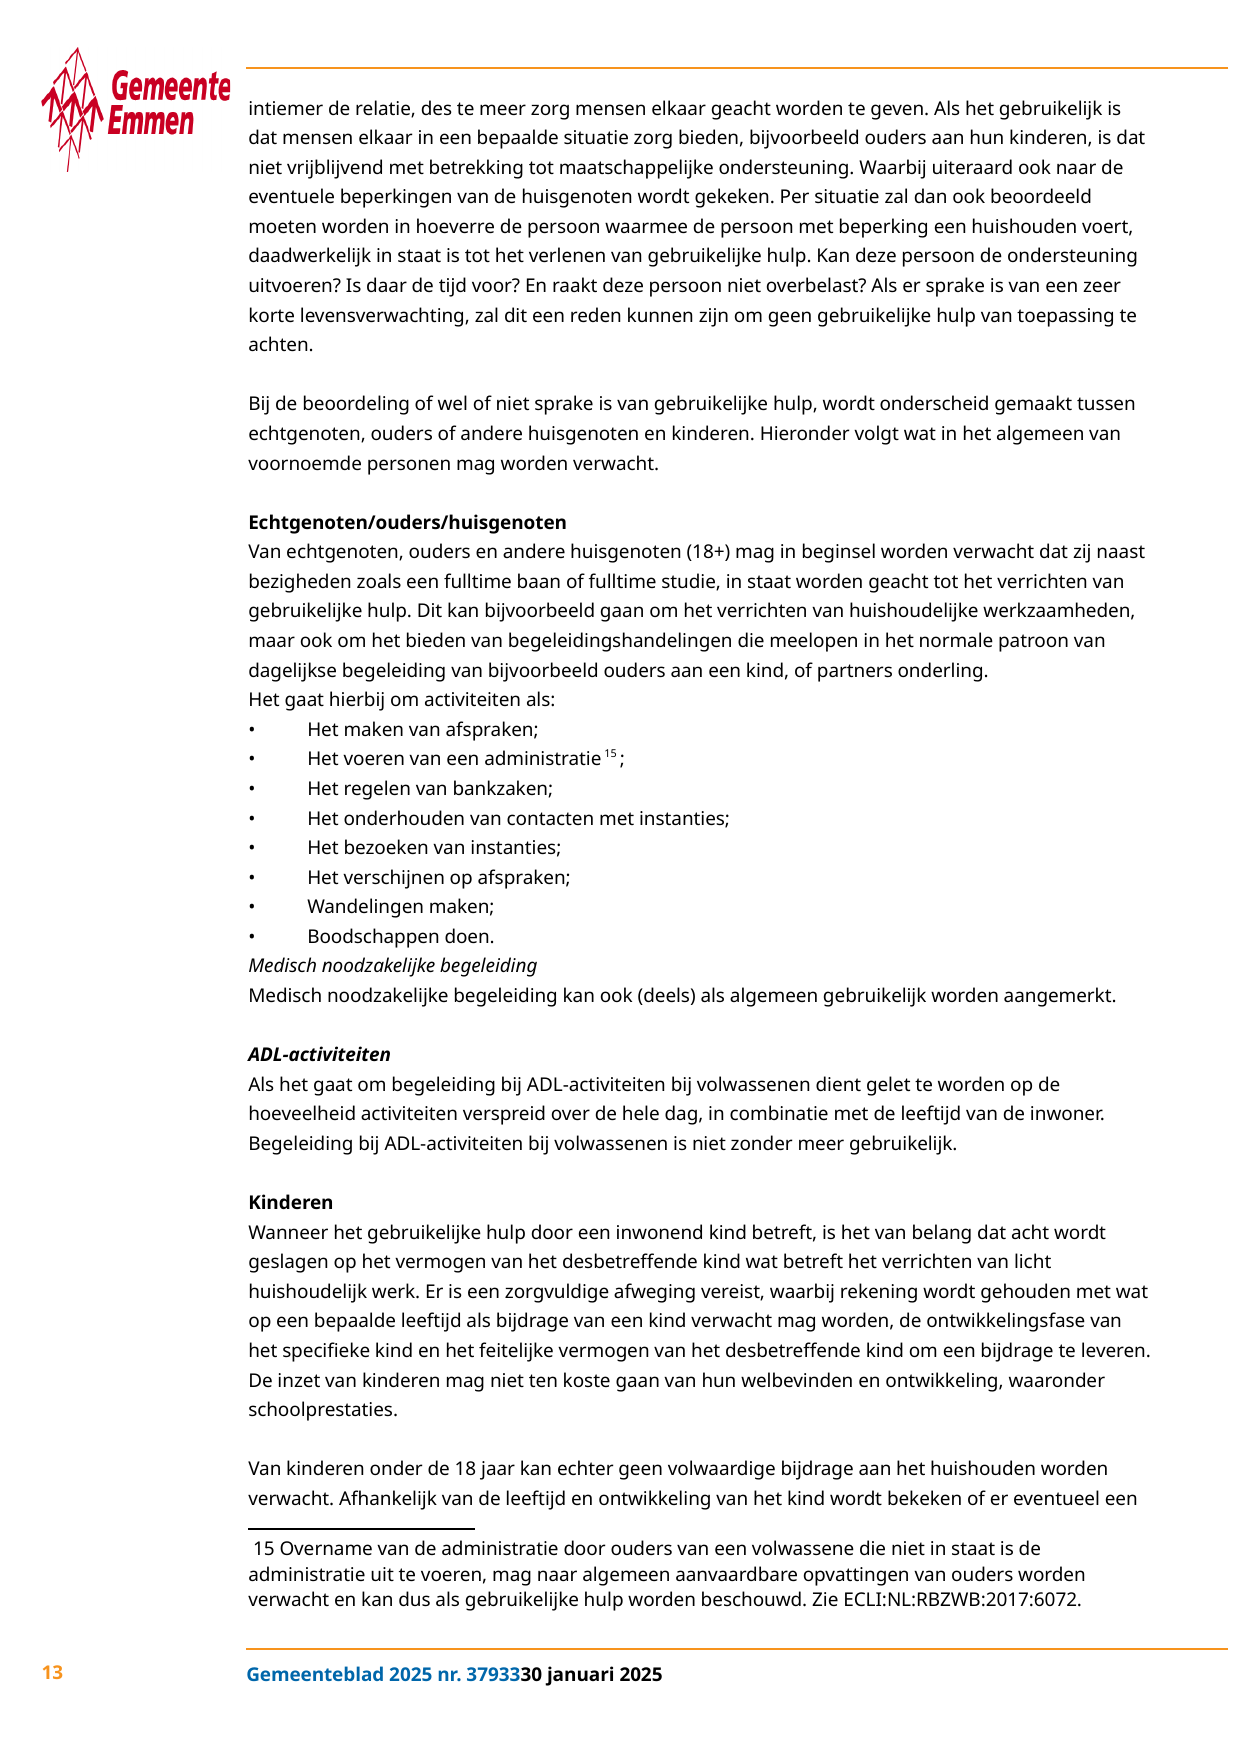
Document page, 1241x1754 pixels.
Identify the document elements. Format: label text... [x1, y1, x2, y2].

text Medisch noodzakelijke begeleiding kan ook (deels) als algemeen gebruikelijk worden aangemerkt. [248, 982, 1152, 1008]
list Het regelen van bankzaken; [248, 775, 1152, 801]
list Het verschijnen op afspraken; [248, 864, 1152, 890]
list Het maken van afspraken; [248, 716, 1152, 742]
text ADL-activiteiten [248, 1041, 1152, 1067]
text Wanneer het gebruikelijke hulp door een inwonend kind betreft, is het van belang dat acht wordt geslagen op het vermogen van het desbetreffende kind wat betreft het verrichten van licht huishoudelijk werk. Er is een zorgvuldige afweging vereist, waarbij rekening wordt gehouden met wat op een bepaalde leeftijd als bijdrage van een kind verwacht mag worden, de ontwikkelingsfase van het specifieke kind en het feitelijke vermogen van het desbetreffende kind om een bijdrage te leveren. De inzet van kinderen mag niet ten koste gaan van hun welbevinden en ontwikkeling, waaronder schoolprestaties. [248, 1219, 1152, 1422]
text Echtgenoten/ouders/huisgenoten [248, 509, 1152, 535]
list Het bezoeken van instanties; [248, 834, 1152, 860]
text Het gaat hierbij om activiteiten als: [248, 686, 1152, 712]
list Het voeren van een administratie; [248, 746, 1152, 771]
text intiemer de relatie, des te meer zorg mensen elkaar geacht worden te geven. Als het gebruikelijk is dat mensen elkaar in een bepaalde situatie zorg bieden, bijvoorbeeld ouders aan hun kinderen, is dat niet vrijblijvend met betrekking tot maatschappelijke ondersteuning. Waarbij uiteraard ook naar de eventuele beperkingen van de huisgenoten wordt gekeken. Per situatie zal dan ook beoordeeld moeten worden in hoeverre de persoon waarmee de persoon met beperking een huishouden voert, daadwerkelijk in staat is tot het verlenen van gebruikelijke hulp. Kan deze persoon de ondersteuning uitvoeren? Is daar de tijd voor? En raakt deze persoon niet overbelast? Als er sprake is van een zeer korte levensverwachting, zal dit een reden kunnen zijn om geen gebruikelijke hulp van toepassing te achten. [248, 95, 1152, 357]
list Wandelingen maken; [248, 893, 1152, 919]
list Boodschappen doen. [248, 923, 1152, 949]
text Bij de beoordeling of wel of niet sprake is van gebruikelijke hulp, wordt onderscheid gemaakt tussen echtgenoten, ouders of andere huisgenoten en kinderen. Hieronder volgt wat in het algemeen van voornoemde personen mag worden verwacht. [248, 391, 1152, 476]
list Het onderhouden van contacten met instanties; [248, 805, 1152, 831]
text Van kinderen onder de 18 jaar kan echter geen volwaardige bijdrage aan het huishouden worden verwacht. Afhankelijk van de leeftijd en ontwikkeling van het kind wordt bekeken of er eventueel een [248, 1456, 1152, 1511]
text Kinderen [248, 1189, 1152, 1215]
text Van echtgenoten, ouders en andere huisgenoten (18+) mag in beginsel worden verwacht dat zij naast bezigheden zoals een fulltime baan of fulltime studie, in staat worden geacht tot het verrichten van gebruikelijke hulp. Dit kan bijvoorbeeld gaan om het verrichten van huishoudelijke werkzaamheden, maar ook om het bieden van begeleidingshandelingen die meelopen in het normale patroon van dagelijkse begeleiding van bijvoorbeeld ouders aan een kind, of partners onderling. [248, 538, 1152, 683]
picture [41, 47, 231, 172]
text Medisch noodzakelijke begeleiding [248, 953, 1152, 978]
list Overname van de administratie door ouders van een volwassene die niet in staat is de administratie uit te voeren, mag naar algemeen aanvaardbare opvattingen van ouders worden verwacht en kan dus als gebruikelijke hulp worden beschouwd. Zie ECLI:NL:RBZWB:2017:6072. [248, 1535, 1152, 1612]
text Als het gaat om begeleiding bij ADL-activiteiten bij volwassenen dient gelet te worden op de hoeveelheid activiteiten verspreid over de hele dag, in combinatie met de leeftijd van de inwoner. Begeleiding bij ADL-activiteiten bij volwassenen is niet zonder meer gebruikelijk. [248, 1071, 1152, 1156]
